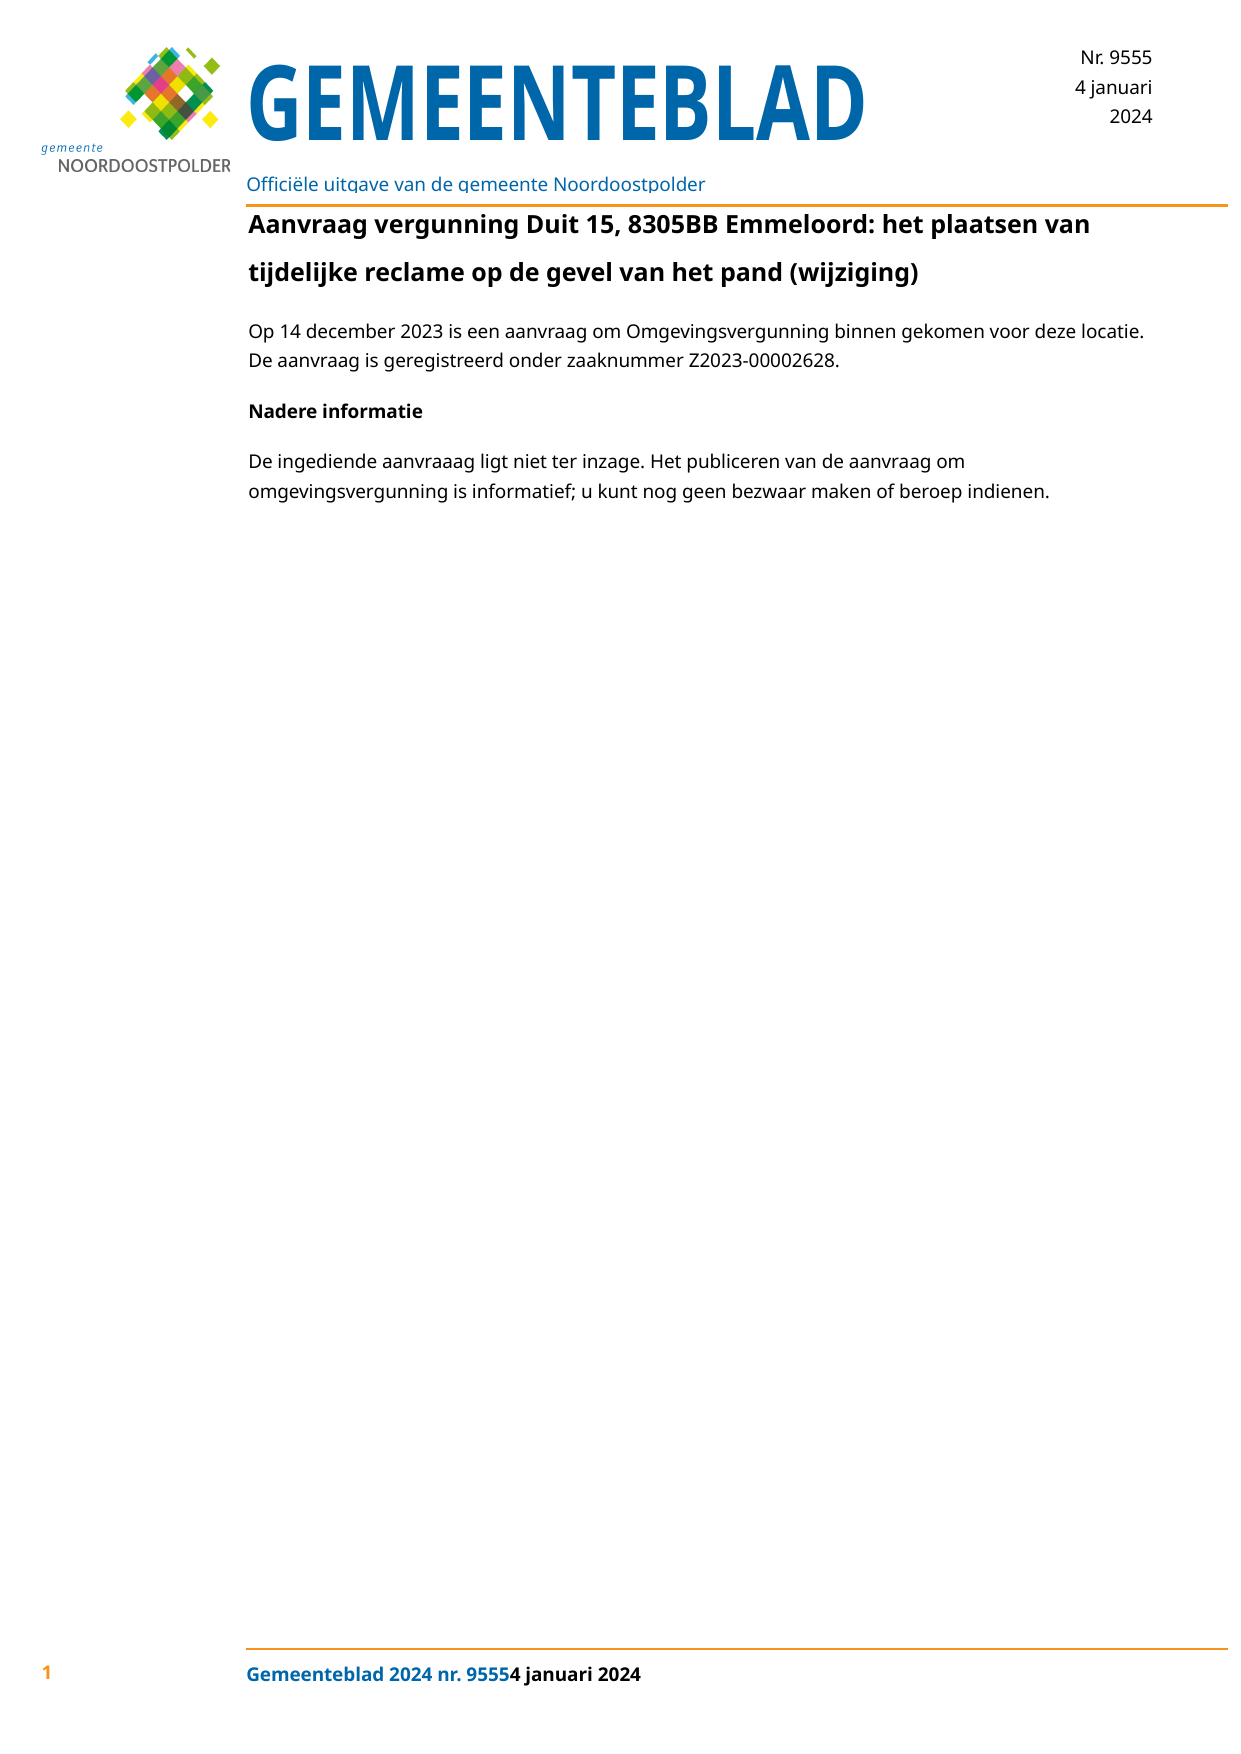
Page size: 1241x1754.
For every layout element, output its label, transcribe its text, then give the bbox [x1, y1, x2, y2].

text Nadere informatie [248, 398, 1152, 424]
text Aanvraag vergunning Duit 15, 8305BB Emmeloord: het plaatsen van tijdelijke reclame op de gevel van het pand (wijziging) [248, 207, 1152, 288]
text Op 14 december 2023 is een aanvraag om Omgevingsvergunning binnen gekomen voor deze locatie. De aanvraag is geregistreerd onder zaaknummer Z2023-00002628. [248, 318, 1152, 373]
text De ingediende aanvraaag ligt niet ter inzage. Het publiceren van de aanvraag om omgevingsvergunning is informatief; u kunt nog geen bezwaar maken of beroep indienen. [248, 448, 1152, 504]
picture [41, 47, 231, 172]
